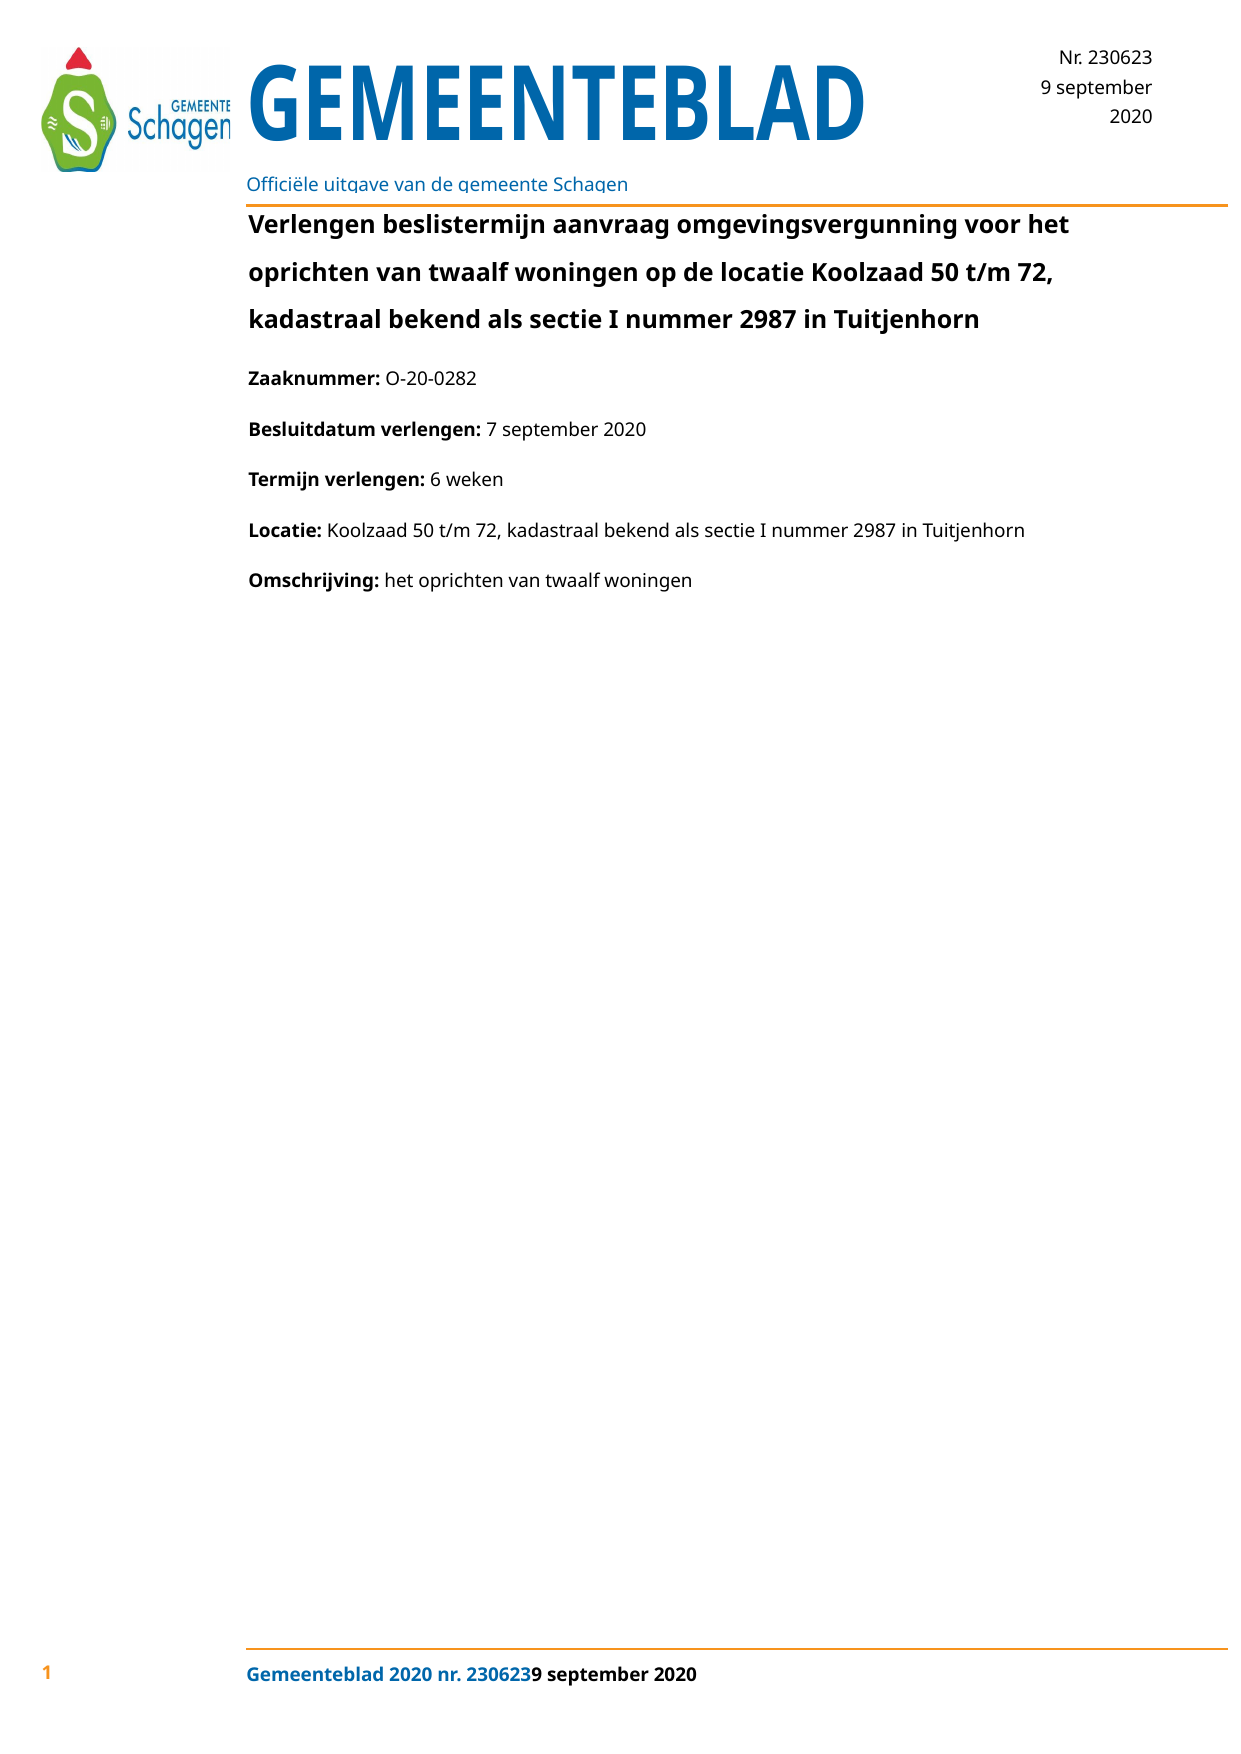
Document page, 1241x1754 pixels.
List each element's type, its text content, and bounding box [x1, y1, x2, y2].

text Locatie: Koolzaad 50 t/m 72, kadastraal bekend als sectie I nummer 2987 in Tuitjenhorn [248, 517, 1152, 542]
text Verlengen beslistermijn aanvraag omgevingsvergunning voor het oprichten van twaalf woningen op de locatie Koolzaad 50 t/m 72, kadastraal bekend als sectie I nummer 2987 in Tuitjenhorn [248, 207, 1152, 336]
text Besluitdatum verlengen: 7 september 2020 [248, 416, 1152, 442]
picture [41, 47, 231, 172]
text Termijn verlengen: 6 weken [248, 466, 1152, 492]
text Omschrijving: het oprichten van twaalf woningen [248, 567, 1152, 593]
text Zaaknummer: O-20-0282 [248, 366, 1152, 391]
